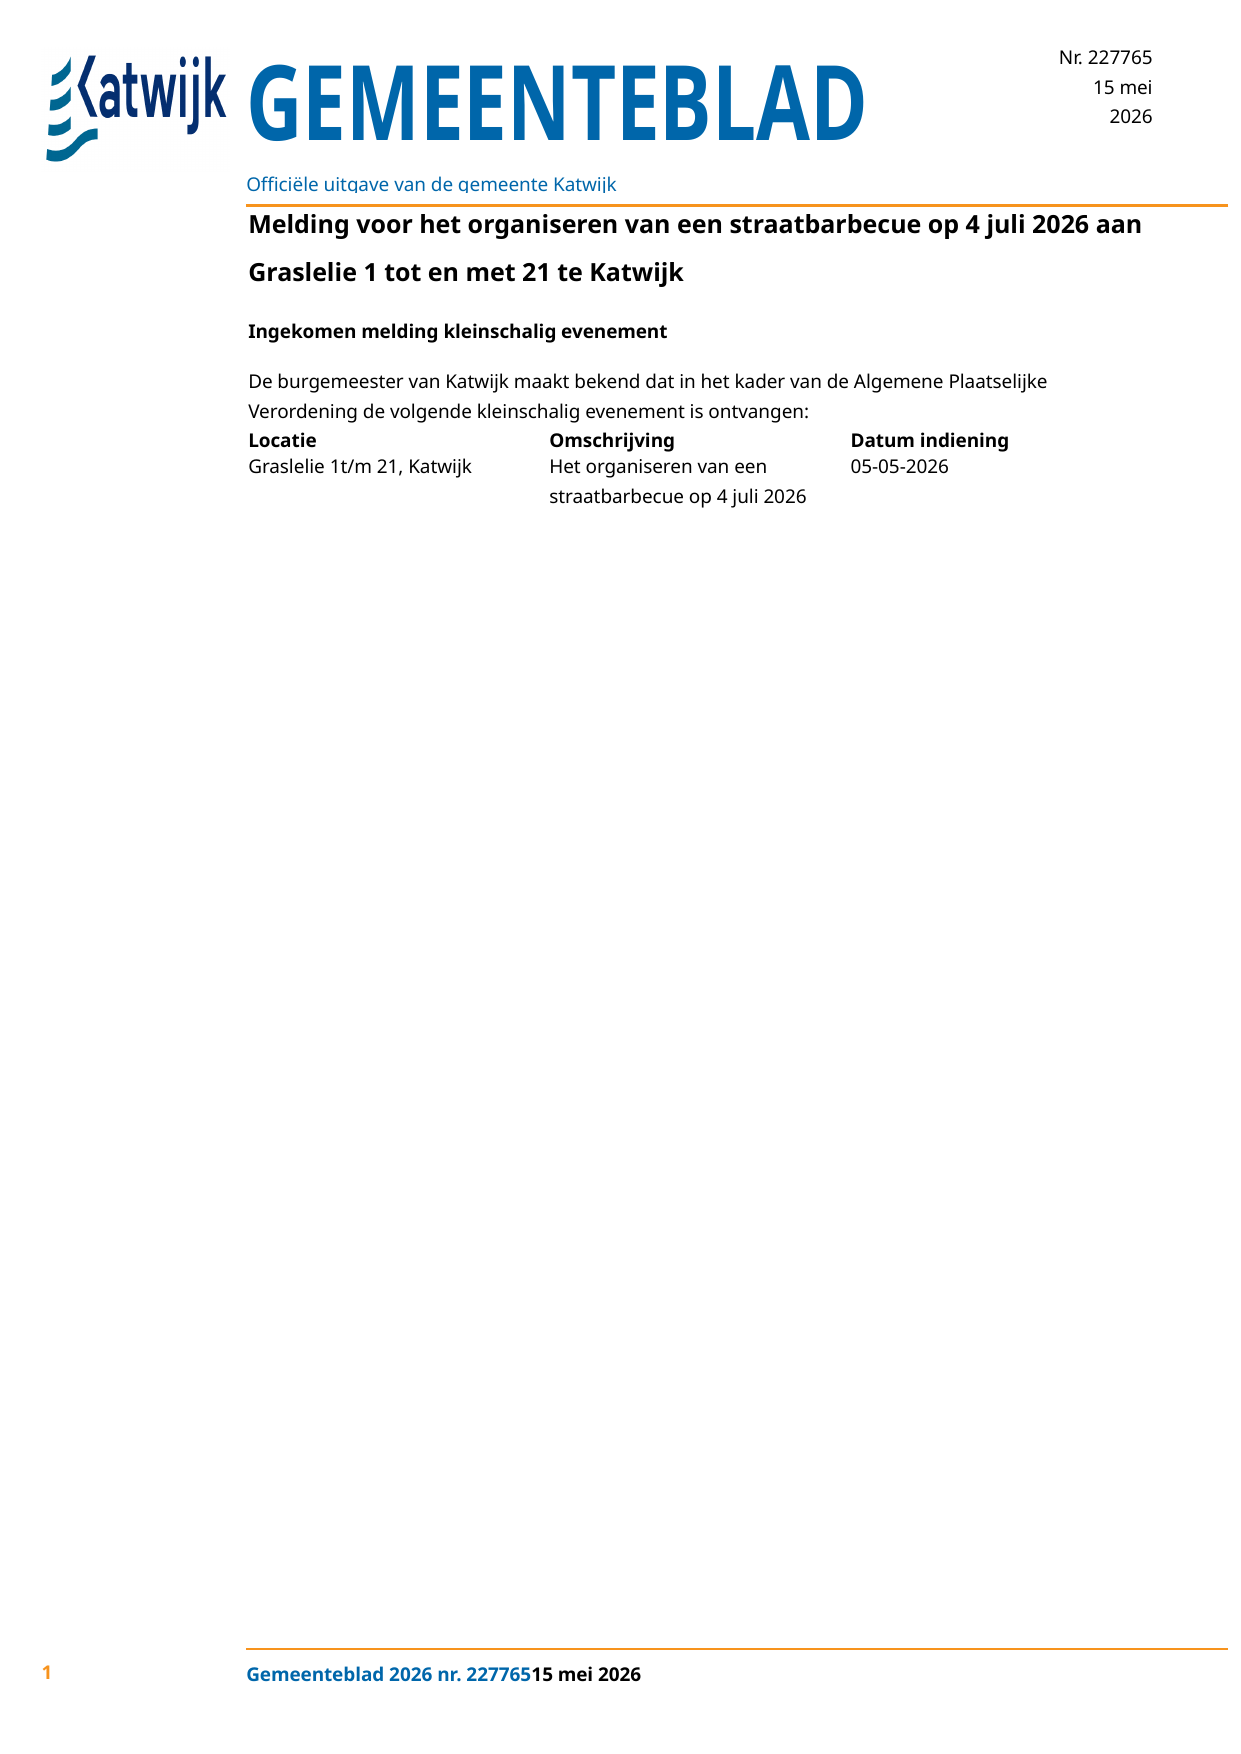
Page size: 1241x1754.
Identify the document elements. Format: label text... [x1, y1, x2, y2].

text Melding voor het organiseren van een straatbarbecue op 4 juli 2026 aan Graslelie 1 tot en met 21 te Katwijk [248, 207, 1152, 288]
table_cell Graslelie 1t/m 21, Katwijk [248, 453, 549, 509]
text De burgemeester van Katwijk maakt bekend dat in het kader van de Algemene Plaatselijke Verordening de volgende kleinschalig evenement is ontvangen: [248, 368, 1152, 424]
text Ingekomen melding kleinschalig evenement [248, 318, 1152, 344]
table_cell 05-05-2026 [850, 453, 1152, 509]
table_header Locatie [248, 428, 549, 453]
table_header Omschrijving [549, 428, 850, 453]
table_header Datum indiening [850, 428, 1152, 453]
picture [41, 47, 231, 172]
table_cell Het organiseren van een straatbarbecue op 4 juli 2026 [549, 453, 850, 509]
